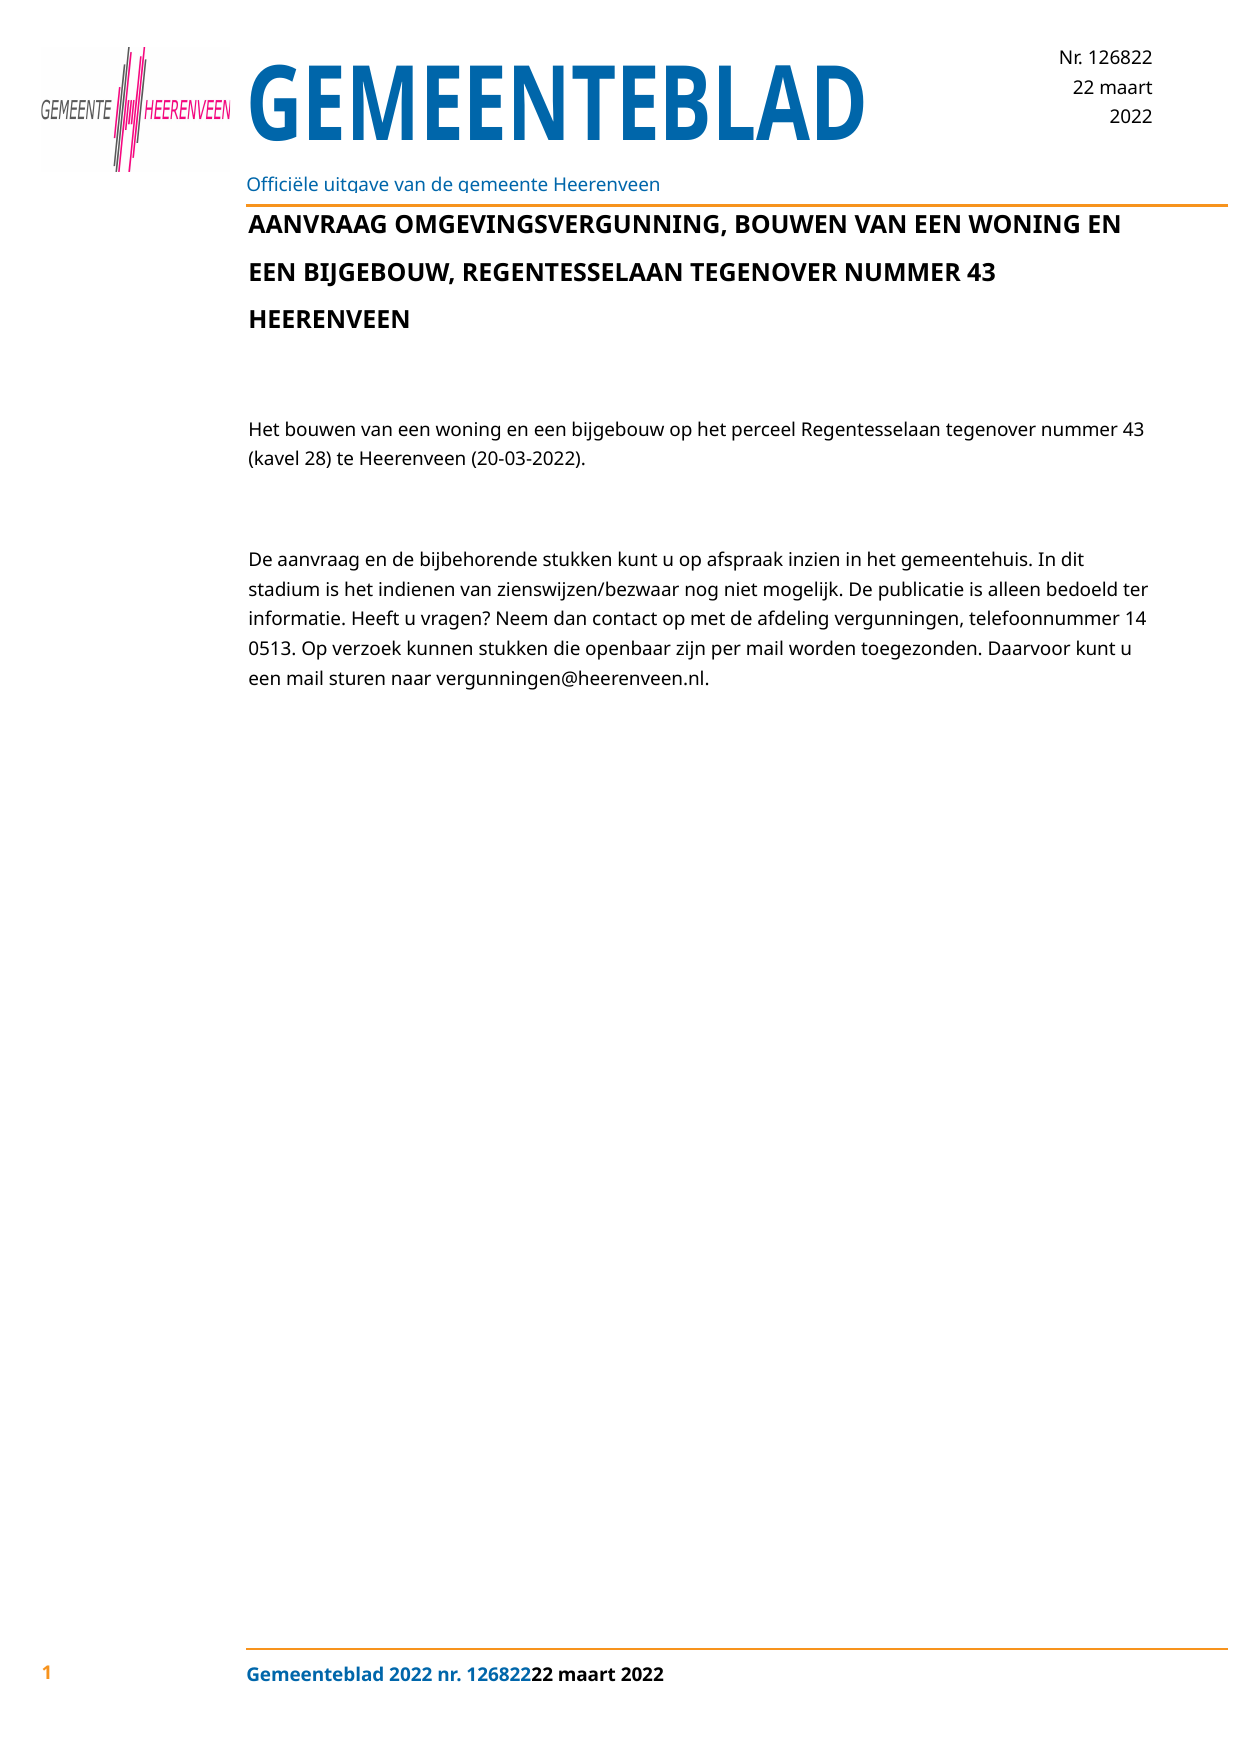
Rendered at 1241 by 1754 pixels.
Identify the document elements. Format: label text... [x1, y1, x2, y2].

text De aanvraag en de bijbehorende stukken kunt u op afspraak inzien in het gemeentehuis. In dit stadium is het indienen van zienswijzen/bezwaar nog niet mogelijk. De publicatie is alleen bedoeld ter informatie. Heeft u vragen? Neem dan contact op met de afdeling vergunningen, telefoonnummer 14 0513. Op verzoek kunnen stukken die openbaar zijn per mail worden toegezonden. Daarvoor kunt u een mail sturen naar vergunningen@heerenveen.nl. [248, 546, 1152, 690]
text AANVRAAG OMGEVINGSVERGUNNING, BOUWEN VAN EEN WONING EN EEN BIJGEBOUW, REGENTESSELAAN TEGENOVER NUMMER 43 HEERENVEEN [248, 207, 1152, 336]
text Het bouwen van een woning en een bijgebouw op het perceel Regentesselaan tegenover nummer 43 (kavel 28) te Heerenveen (20-03-2022). [248, 416, 1152, 471]
picture [41, 47, 231, 172]
